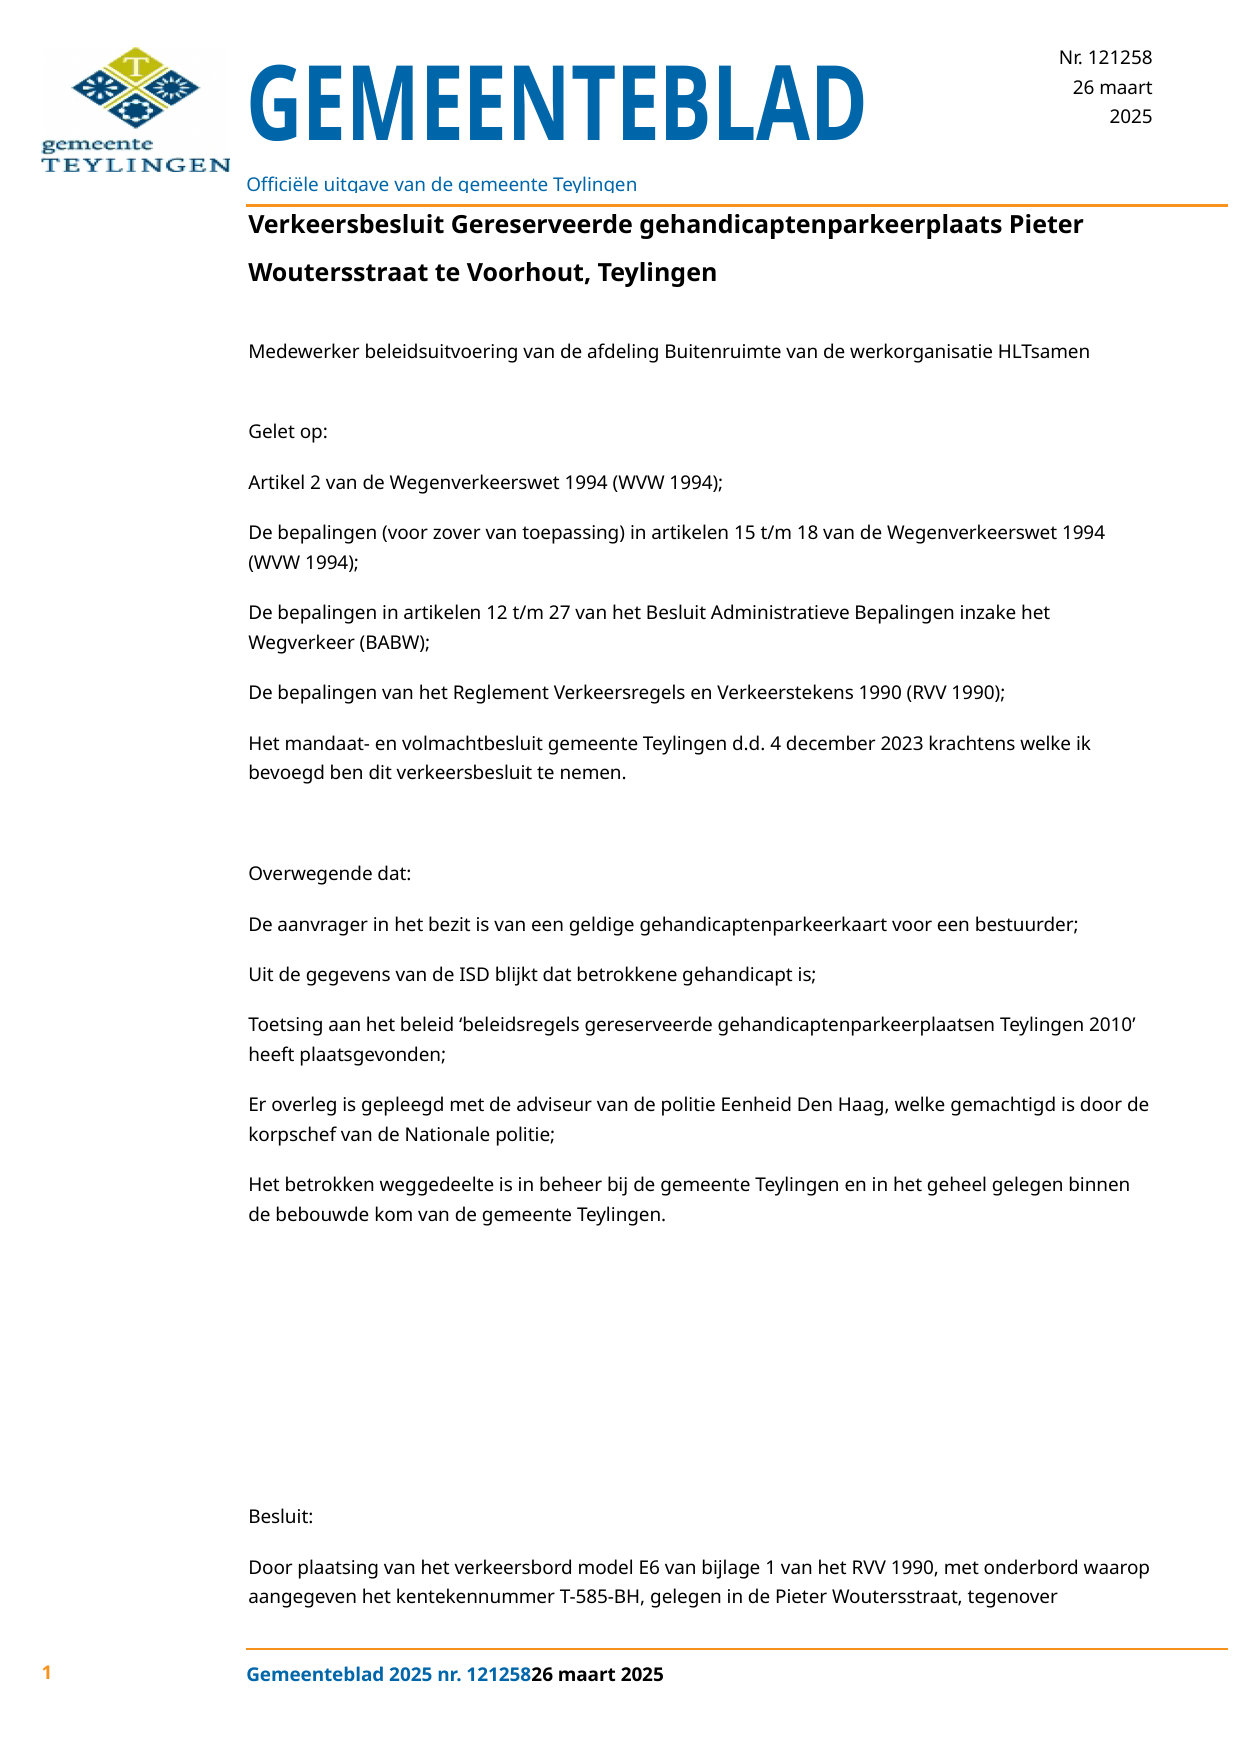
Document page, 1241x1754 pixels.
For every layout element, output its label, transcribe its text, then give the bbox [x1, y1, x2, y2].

text Het mandaat- en volmachtbesluit gemeente Teylingen d.d. 4 december 2023 krachtens welke ik bevoegd ben dit verkeersbesluit te nemen. [248, 730, 1152, 785]
text Toetsing aan het beleid ‘beleidsregels gereserveerde gehandicaptenparkeerplaatsen Teylingen 2010’ heeft plaatsgevonden; [248, 1012, 1152, 1067]
text Besluit: [248, 1504, 1152, 1529]
text Medewerker beleidsuitvoering van de afdeling Buitenruimte van de werkorganisatie HLTsamen [248, 339, 1152, 364]
text De bepalingen (voor zover van toepassing) in artikelen 15 t/m 18 van de Wegenverkeerswet 1994 (WVW 1994); [248, 519, 1152, 575]
text De aanvrager in het bezit is van een geldige gehandicaptenparkeerkaart voor een bestuurder; [248, 911, 1152, 936]
text Verkeersbesluit Gereserveerde gehandicaptenparkeerplaats Pieter Woutersstraat te Voorhout, Teylingen [248, 207, 1152, 288]
text Door plaatsing van het verkeersbord model E6 van bijlage 1 van het RVV 1990, met onderbord waarop aangegeven het kentekennummer T-585-BH, gelegen in de Pieter Woutersstraat, tegenover [248, 1554, 1152, 1609]
text Overwegende dat: [248, 860, 1152, 886]
picture [41, 47, 231, 172]
text Gelet op: [248, 419, 1152, 444]
text Het betrokken weggedeelte is in beheer bij de gemeente Teylingen en in het geheel gelegen binnen de bebouwde kom van de gemeente Teylingen. [248, 1172, 1152, 1227]
text De bepalingen van het Reglement Verkeersregels en Verkeerstekens 1990 (RVV 1990); [248, 679, 1152, 705]
text Uit de gegevens van de ISD blijkt dat betrokkene gehandicapt is; [248, 961, 1152, 987]
text De bepalingen in artikelen 12 t/m 27 van het Besluit Administratieve Bepalingen inzake het Wegverkeer (BABW); [248, 599, 1152, 655]
text Er overleg is gepleegd met de adviseur van de politie Eenheid Den Haag, welke gemachtigd is door de korpschef van de Nationale politie; [248, 1092, 1152, 1147]
text Artikel 2 van de Wegenverkeerswet 1994 (WVW 1994); [248, 469, 1152, 495]
